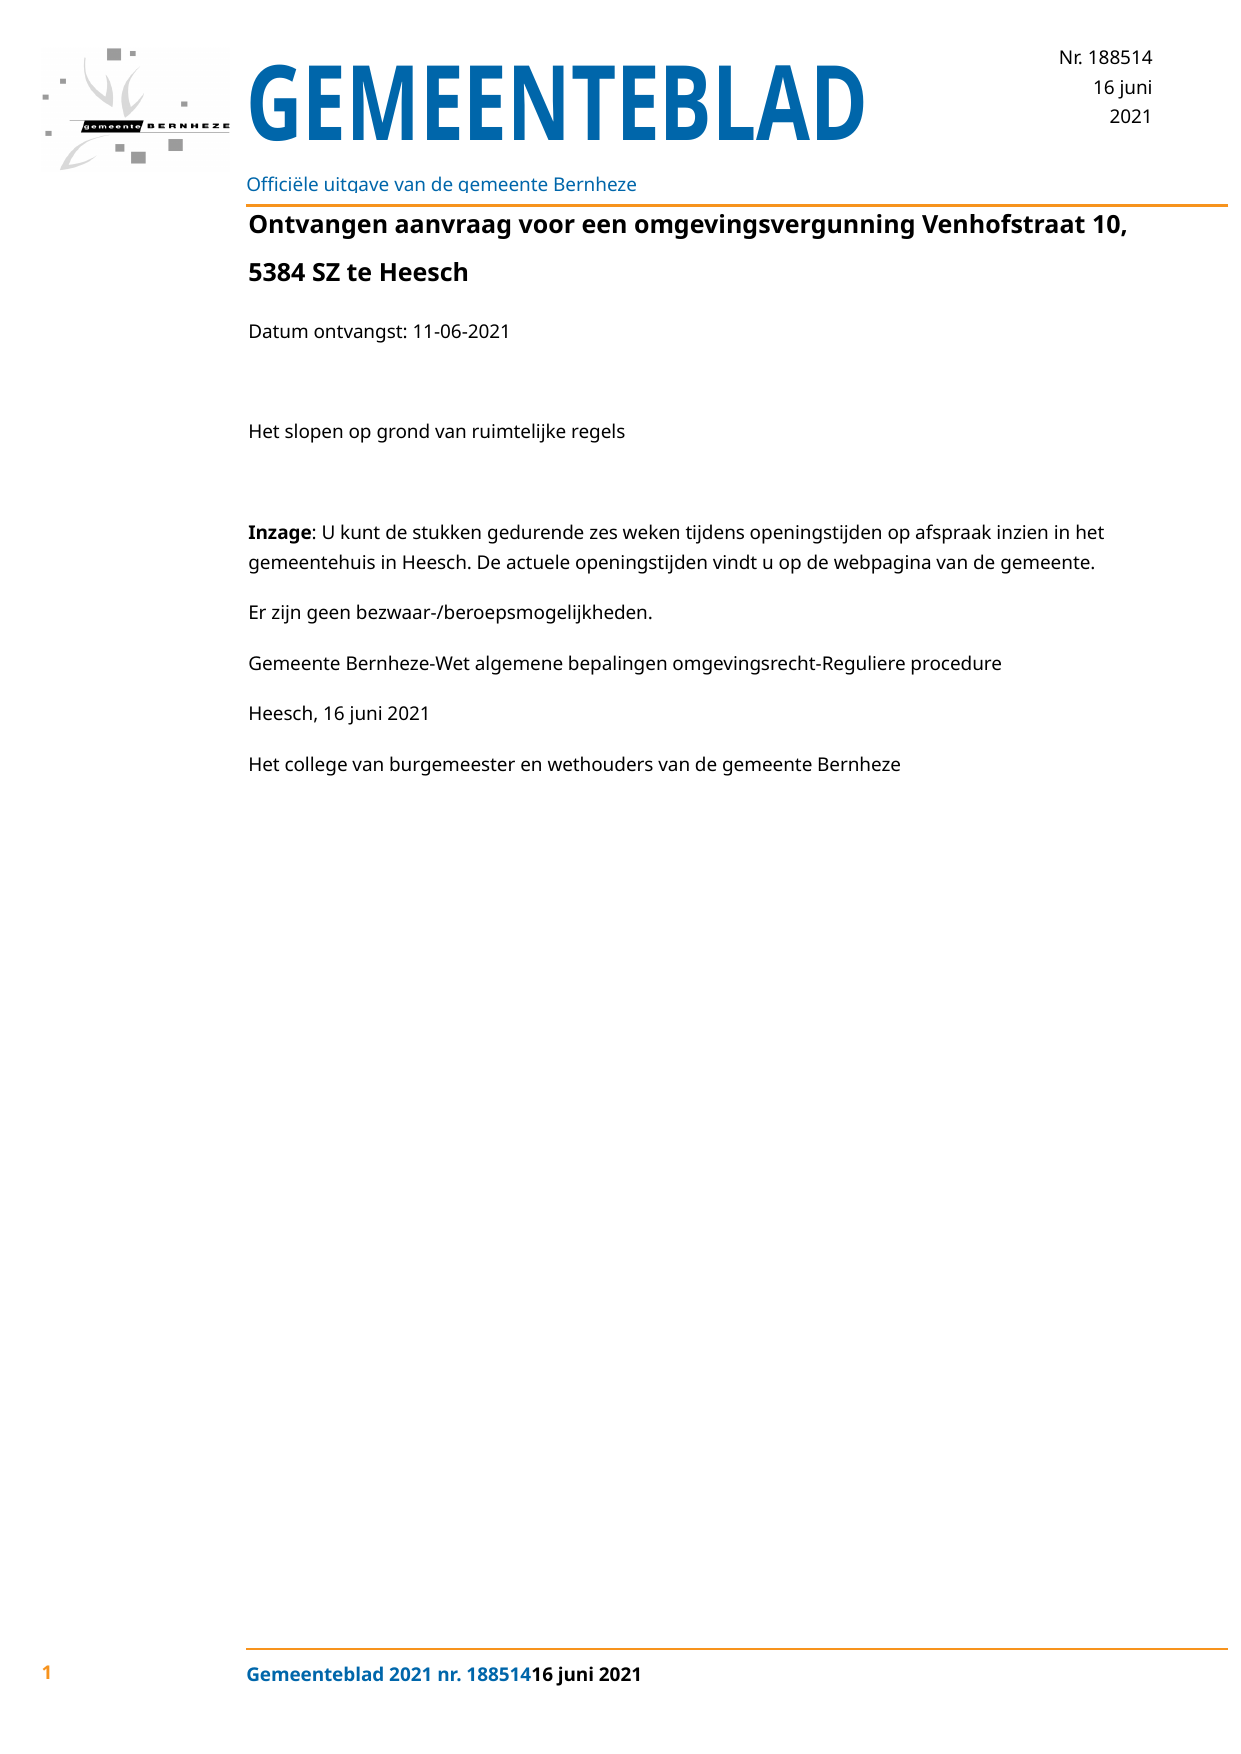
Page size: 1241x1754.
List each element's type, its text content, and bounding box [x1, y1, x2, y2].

text Ontvangen aanvraag voor een omgevingsvergunning Venhofstraat 10, 5384 SZ te Heesch [248, 207, 1152, 288]
picture [41, 47, 231, 172]
text Gemeente Bernheze-Wet algemene bepalingen omgevingsrecht-Reguliere procedure [248, 650, 1152, 676]
text Inzage: U kunt de stukken gedurende zes weken tijdens openingstijden op afspraak inzien in het gemeentehuis in Heesch. De actuele openingstijden vindt u op de webpagina van de gemeente. [248, 519, 1152, 575]
text Het slopen op grond van ruimtelijke regels [248, 419, 1152, 444]
text Heesch, 16 juni 2021 [248, 700, 1152, 726]
text Er zijn geen bezwaar-/beroepsmogelijkheden. [248, 599, 1152, 625]
text Datum ontvangst: 11-06-2021 [248, 318, 1152, 344]
text Het college van burgemeester en wethouders van de gemeente Bernheze [248, 751, 1152, 777]
